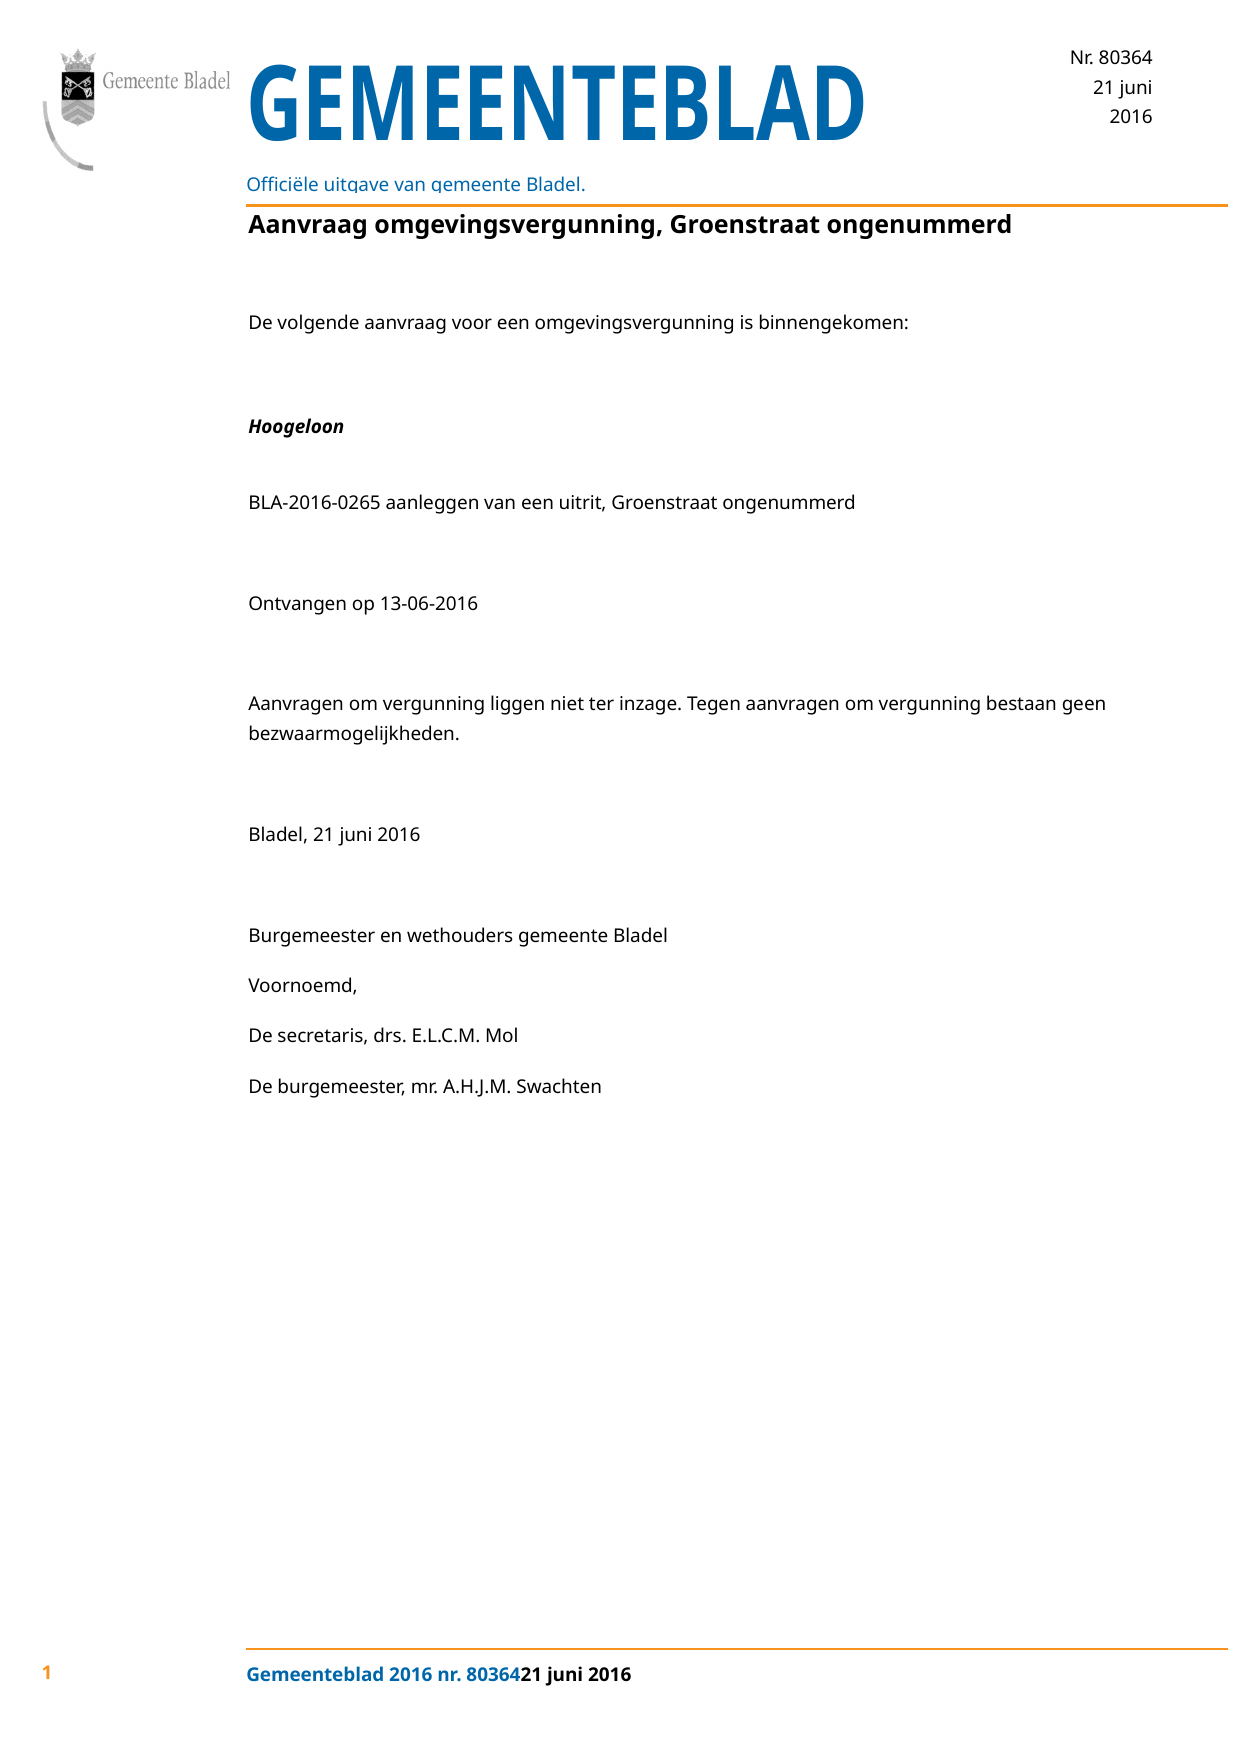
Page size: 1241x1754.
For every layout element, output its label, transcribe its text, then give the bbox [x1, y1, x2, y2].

text Bladel, 21 juni 2016 [248, 821, 1152, 847]
text Burgemeester en wethouders gemeente Bladel [248, 922, 1152, 948]
text De burgemeester, mr. A.H.J.M. Swachten [248, 1073, 1152, 1099]
text Ontvangen op 13-06-2016 [248, 590, 1152, 616]
text Hoogeloon [248, 413, 1152, 438]
text Voornoemd, [248, 972, 1152, 998]
text BLA-2016-0265 aanleggen van een uitrit, Groenstraat ongenummerd [248, 489, 1152, 515]
text Aanvragen om vergunning liggen niet ter inzage. Tegen aanvragen om vergunning bestaan geen bezwaarmogelijkheden. [248, 691, 1152, 746]
text De volgende aanvraag voor een omgevingsvergunning is binnengekomen: [248, 309, 1152, 335]
text Aanvraag omgevingsvergunning, Groenstraat ongenummerd [248, 207, 1152, 241]
picture [41, 47, 231, 172]
text De secretaris, drs. E.L.C.M. Mol [248, 1023, 1152, 1048]
